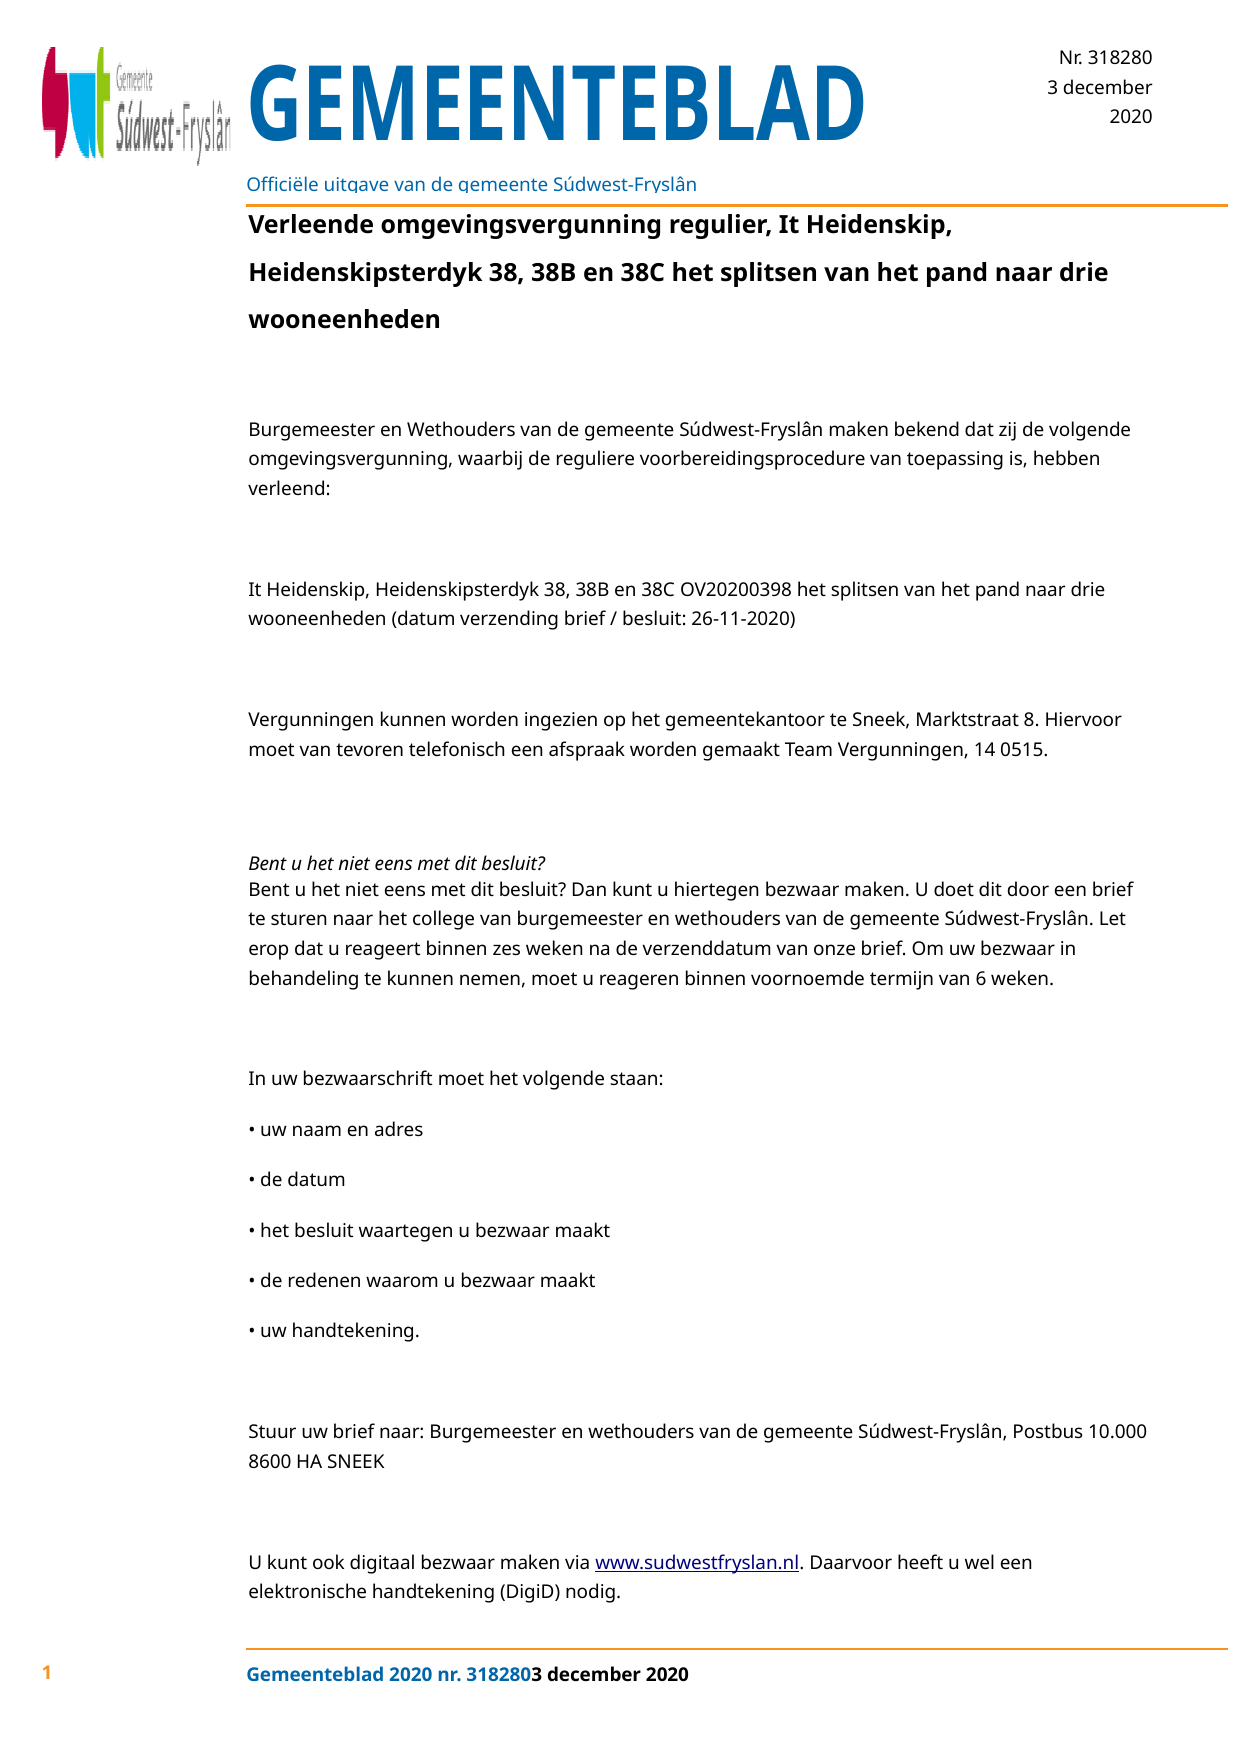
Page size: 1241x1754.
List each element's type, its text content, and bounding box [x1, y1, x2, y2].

text Verleende omgevingsvergunning regulier, It Heidenskip, Heidenskipsterdyk 38, 38B en 38C het splitsen van het pand naar drie wooneenheden [248, 207, 1152, 336]
text • het besluit waartegen u bezwaar maakt [248, 1217, 1152, 1243]
picture [41, 47, 231, 172]
text Stuur uw brief naar: Burgemeester en wethouders van de gemeente Súdwest-Fryslân, Postbus 10.000 8600 HA SNEEK [248, 1418, 1152, 1474]
text Bent u het niet eens met dit besluit? Dan kunt u hiertegen bezwaar maken. U doet dit door een brief te sturen naar het college van burgemeester en wethouders van de gemeente Súdwest-Fryslân. Let erop dat u reageert binnen zes weken na de verzenddatum van onze brief. Om uw bezwaar in behandeling te kunnen nemen, moet u reageren binnen voornoemde termijn van 6 weken. [248, 876, 1152, 991]
text • uw handtekening. [248, 1318, 1152, 1343]
text Burgemeester en Wethouders van de gemeente Súdwest-Fryslân maken bekend dat zij de volgende omgevingsvergunning, waarbij de reguliere voorbereidingsprocedure van toepassing is, hebben verleend: [248, 416, 1152, 501]
text It Heidenskip, Heidenskipsterdyk 38, 38B en 38C OV20200398 het splitsen van het pand naar drie wooneenheden (datum verzending brief / besluit: 26-11-2020) [248, 576, 1152, 631]
text Bent u het niet eens met dit besluit? [248, 850, 1152, 876]
text • de datum [248, 1166, 1152, 1192]
text • uw naam en adres [248, 1116, 1152, 1142]
text • de redenen waarom u bezwaar maakt [248, 1267, 1152, 1293]
text U kunt ook digitaal bezwaar maken via www.sudwestfryslan.nl. Daarvoor heeft u wel een elektronische handtekening (DigiD) nodig. [248, 1549, 1152, 1604]
text Vergunningen kunnen worden ingezien op het gemeentekantoor te Sneek, Marktstraat 8. Hiervoor moet van tevoren telefonisch een afspraak worden gemaakt Team Vergunningen, 14 0515. [248, 706, 1152, 762]
text In uw bezwaarschrift moet het volgende staan: [248, 1066, 1152, 1091]
